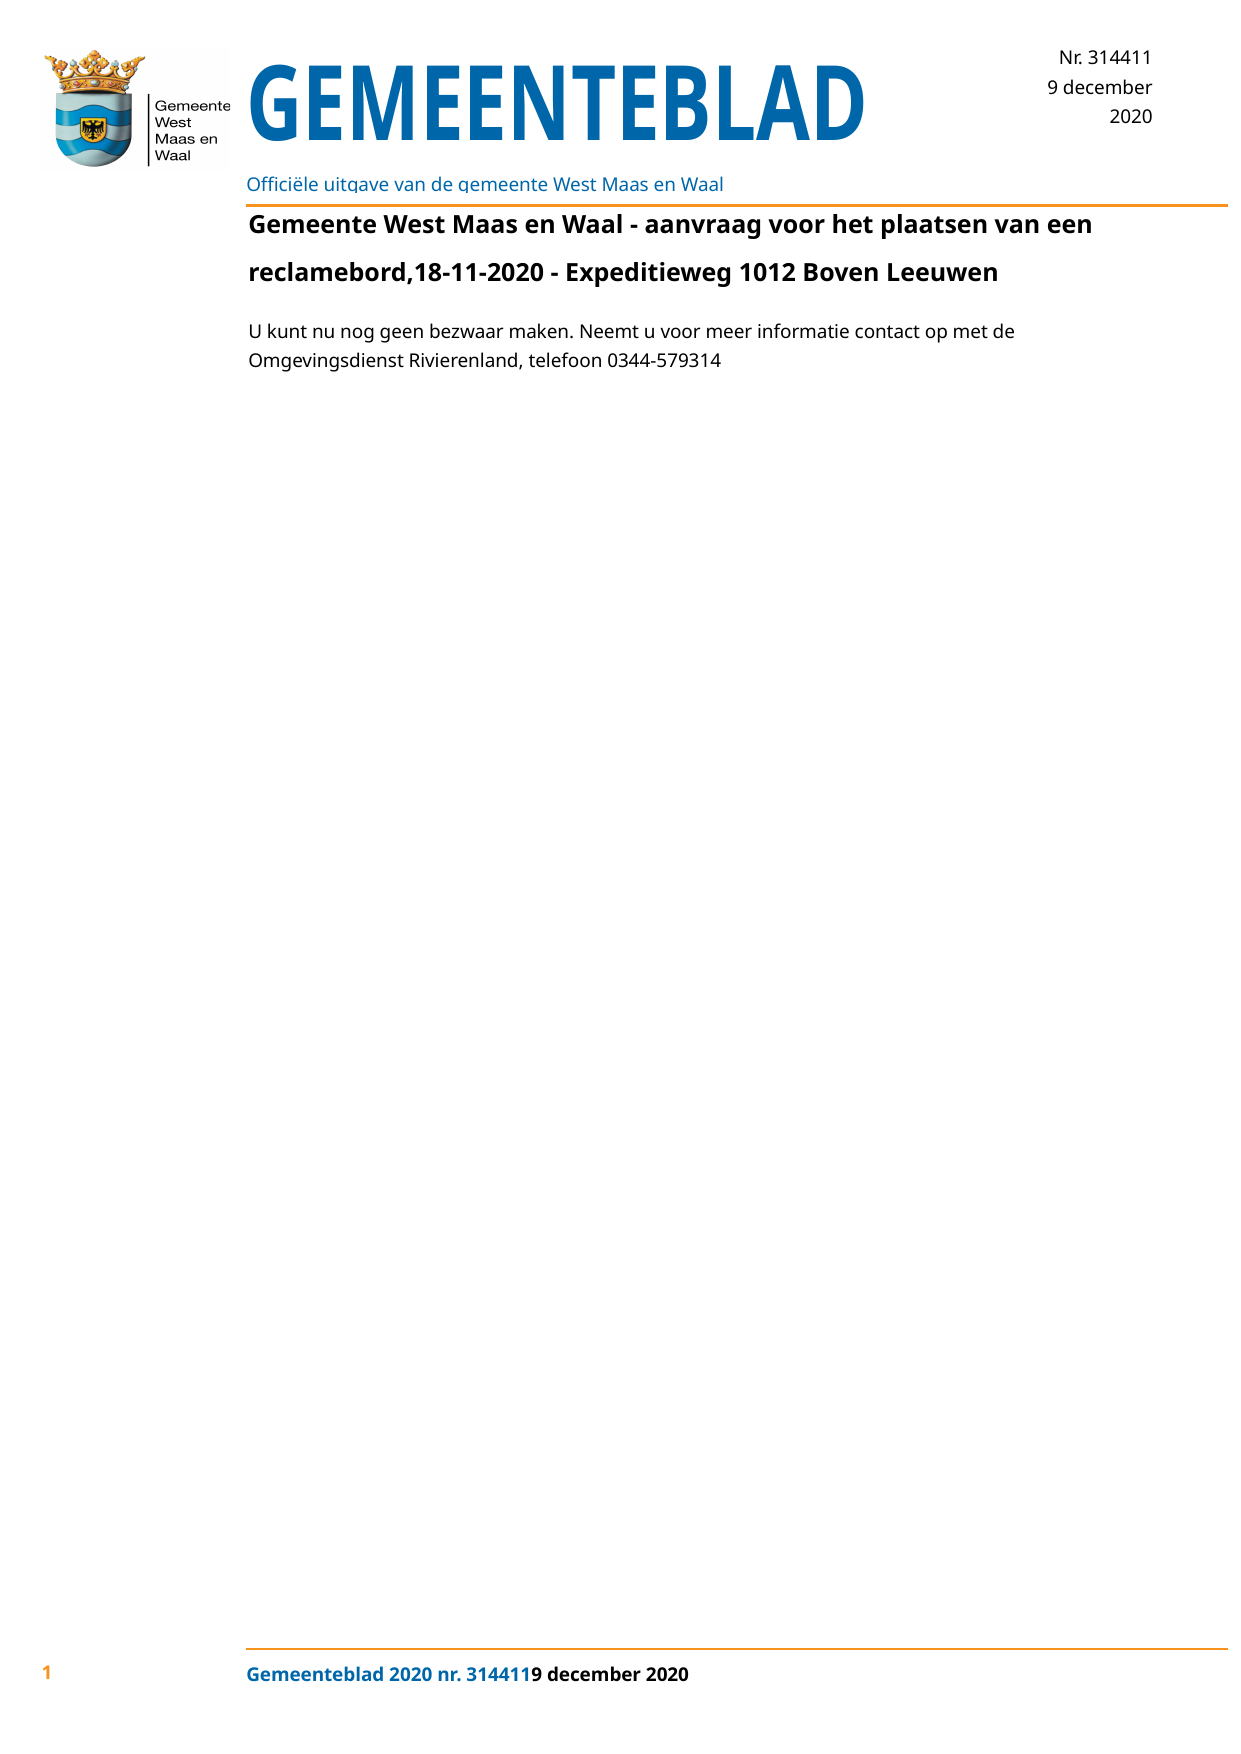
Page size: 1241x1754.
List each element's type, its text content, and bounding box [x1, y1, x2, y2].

text U kunt nu nog geen bezwaar maken. Neemt u voor meer informatie contact op met de Omgevingsdienst Rivierenland, telefoon 0344-579314 [248, 318, 1152, 373]
text Gemeente West Maas en Waal - aanvraag voor het plaatsen van een reclamebord,18-11-2020 - Expeditieweg 1012 Boven Leeuwen [248, 207, 1152, 288]
picture [41, 47, 231, 172]
